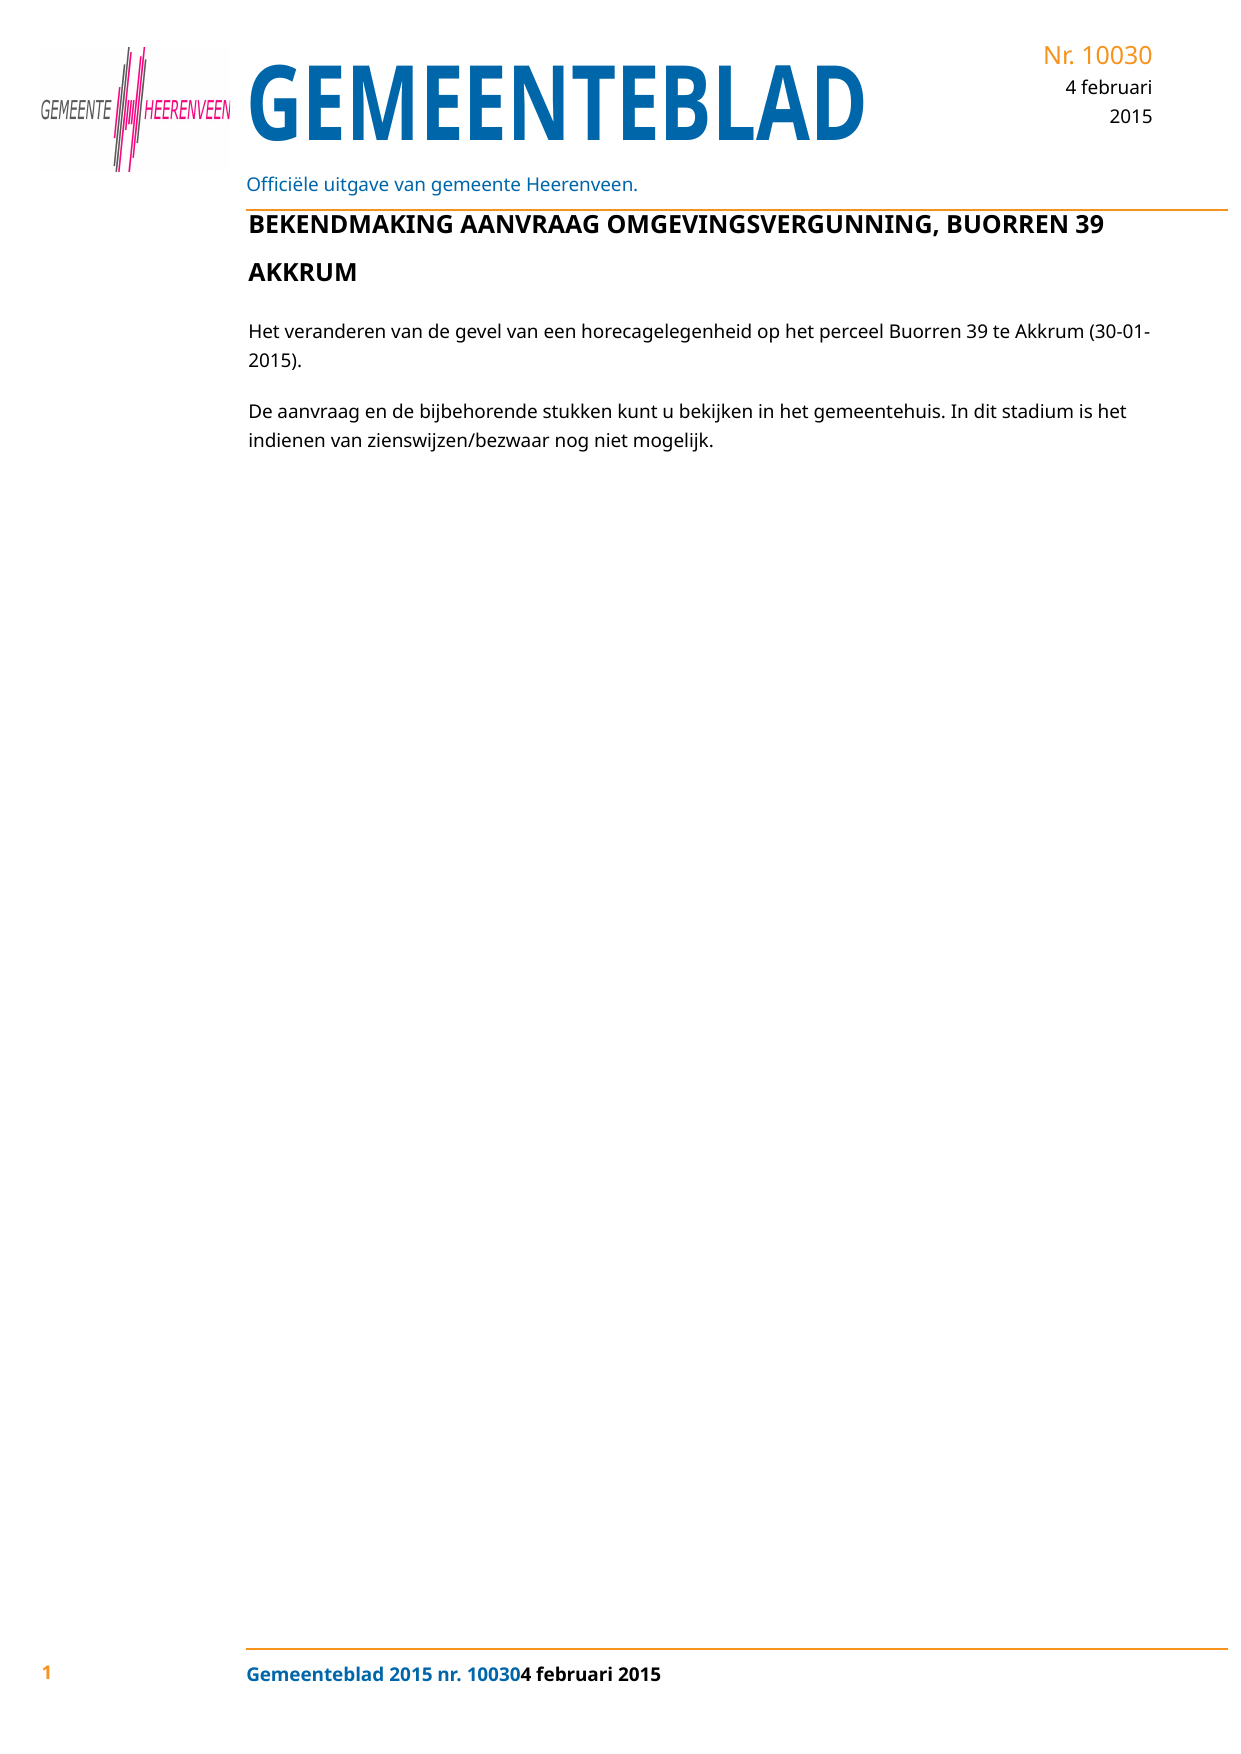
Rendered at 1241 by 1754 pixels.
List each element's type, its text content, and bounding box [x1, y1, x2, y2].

text Het veranderen van de gevel van een horecagelegenheid op het perceel Buorren 39 te Akkrum (30-01-2015). [248, 318, 1152, 373]
picture [41, 47, 231, 172]
text BEKENDMAKING AANVRAAG OMGEVINGSVERGUNNING, BUORREN 39 AKKRUM [248, 211, 1152, 288]
text De aanvraag en de bijbehorende stukken kunt u bekijken in het gemeentehuis. In dit stadium is het indienen van zienswijzen/bezwaar nog niet mogelijk. [248, 398, 1152, 453]
